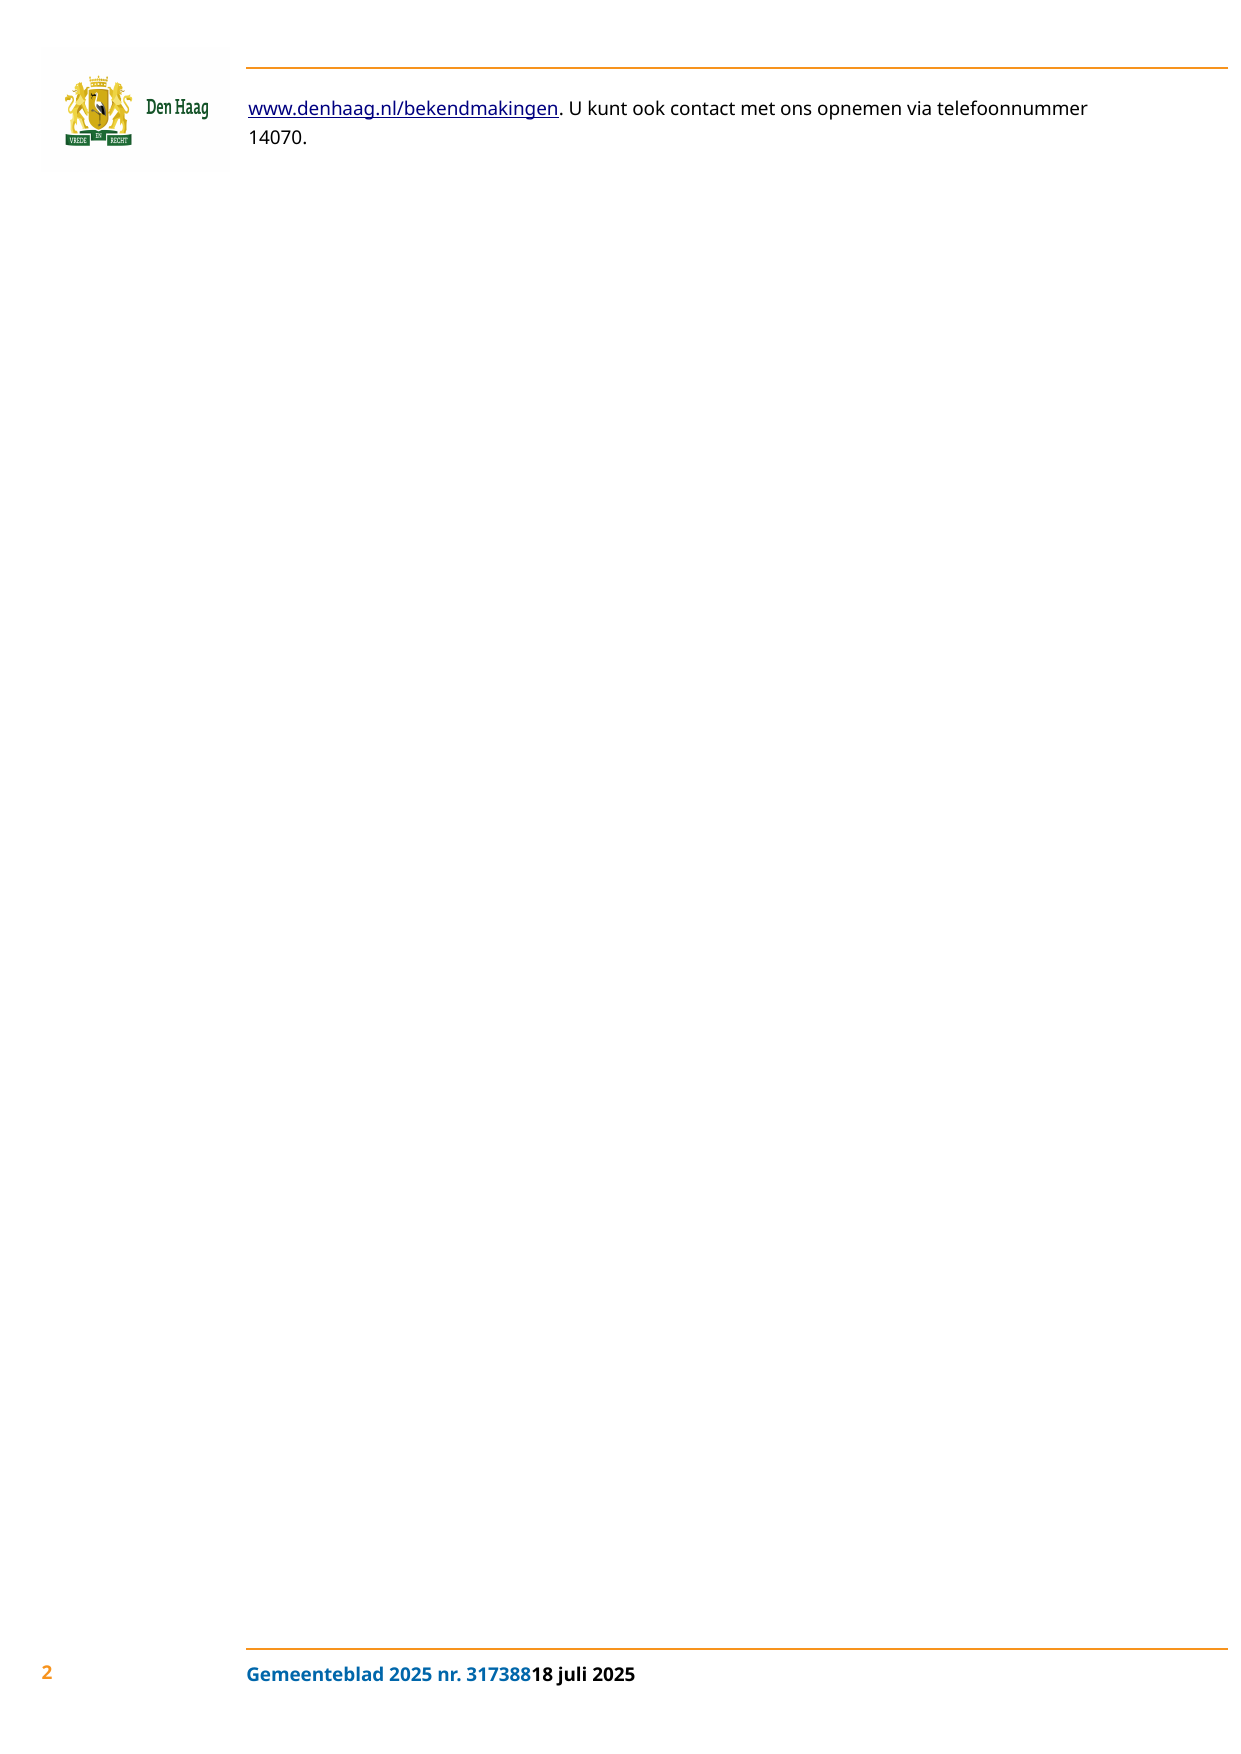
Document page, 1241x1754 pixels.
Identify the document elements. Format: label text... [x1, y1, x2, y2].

picture [41, 47, 231, 172]
text www.denhaag.nl/bekendmakingen. U kunt ook contact met ons opnemen via telefoonnummer 14070. [248, 95, 1152, 150]
